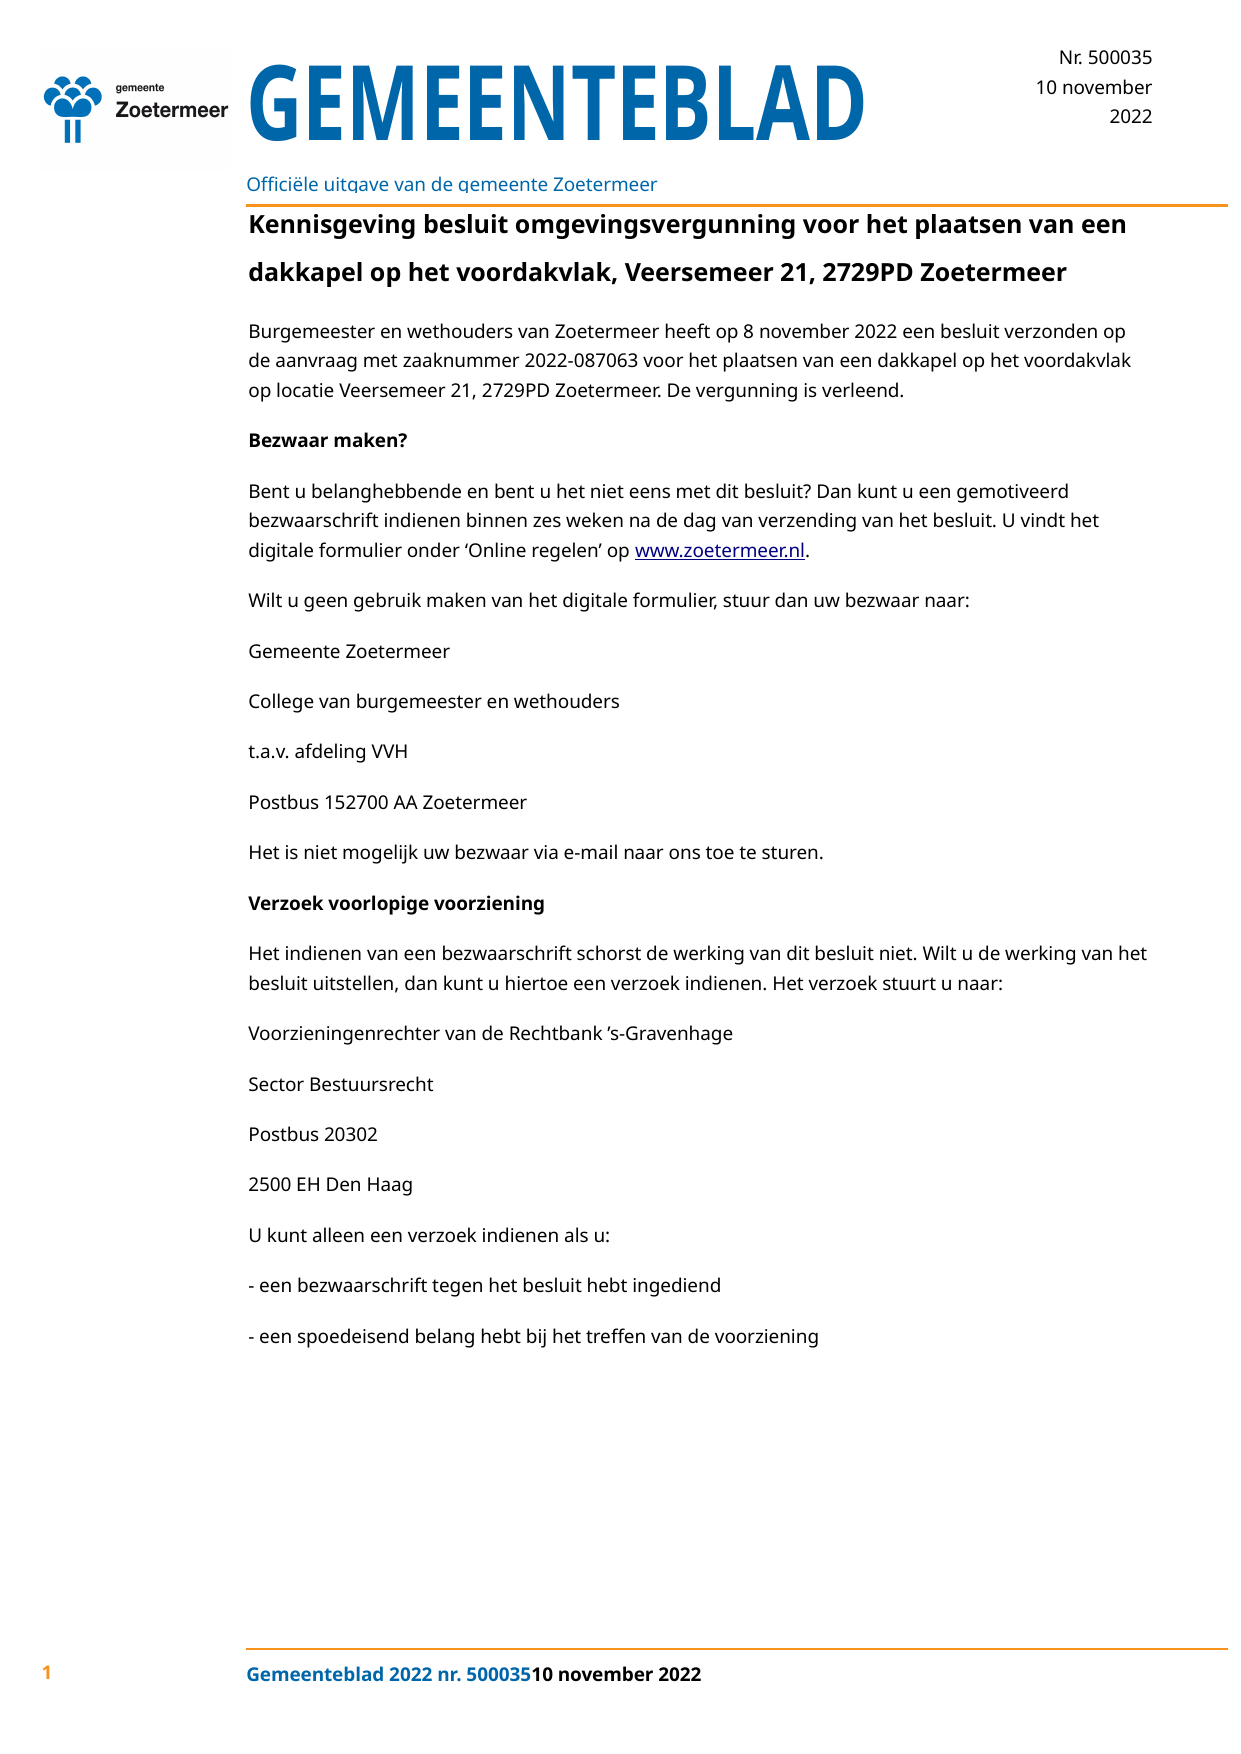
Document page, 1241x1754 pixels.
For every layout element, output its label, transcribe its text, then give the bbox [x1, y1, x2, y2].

text t.a.v. afdeling VVH [248, 739, 1152, 764]
text Bent u belanghebbende en bent u het niet eens met dit besluit? Dan kunt u een gemotiveerd bezwaarschrift indienen binnen zes weken na de dag van verzending van het besluit. U vindt het digitale formulier onder ‘Online regelen’ op www.zoetermeer.nl. [248, 478, 1152, 563]
text - een spoedeisend belang hebt bij het treffen van de voorziening [248, 1323, 1152, 1349]
text U kunt alleen een verzoek indienen als u: [248, 1222, 1152, 1248]
text - een bezwaarschrift tegen het besluit hebt ingediend [248, 1272, 1152, 1298]
text Postbus 152700 AA Zoetermeer [248, 789, 1152, 815]
text Kennisgeving besluit omgevingsvergunning voor het plaatsen van een dakkapel op het voordakvlak, Veersemeer 21, 2729PD Zoetermeer [248, 207, 1152, 288]
text Het is niet mogelijk uw bezwaar via e-mail naar ons toe te sturen. [248, 839, 1152, 865]
text Het indienen van een bezwaarschrift schorst de werking van dit besluit niet. Wilt u de werking van het besluit uitstellen, dan kunt u hiertoe een verzoek indienen. Het verzoek stuurt u naar: [248, 940, 1152, 996]
text 2500 EH Den Haag [248, 1172, 1152, 1197]
picture [41, 47, 231, 172]
text College van burgemeester en wethouders [248, 688, 1152, 714]
text Wilt u geen gebruik maken van het digitale formulier, stuur dan uw bezwaar naar: [248, 587, 1152, 613]
text Sector Bestuursrecht [248, 1071, 1152, 1097]
text Gemeente Zoetermeer [248, 638, 1152, 664]
text Verzoek voorlopige voorziening [248, 890, 1152, 916]
text Voorzieningenrechter van de Rechtbank ’s-Gravenhage [248, 1020, 1152, 1046]
text Bezwaar maken? [248, 427, 1152, 453]
text Postbus 20302 [248, 1121, 1152, 1147]
text Burgemeester en wethouders van Zoetermeer heeft op 8 november 2022 een besluit verzonden op de aanvraag met zaaknummer 2022-087063 voor het plaatsen van een dakkapel op het voordakvlak op locatie Veersemeer 21, 2729PD Zoetermeer. De vergunning is verleend. [248, 318, 1152, 403]
